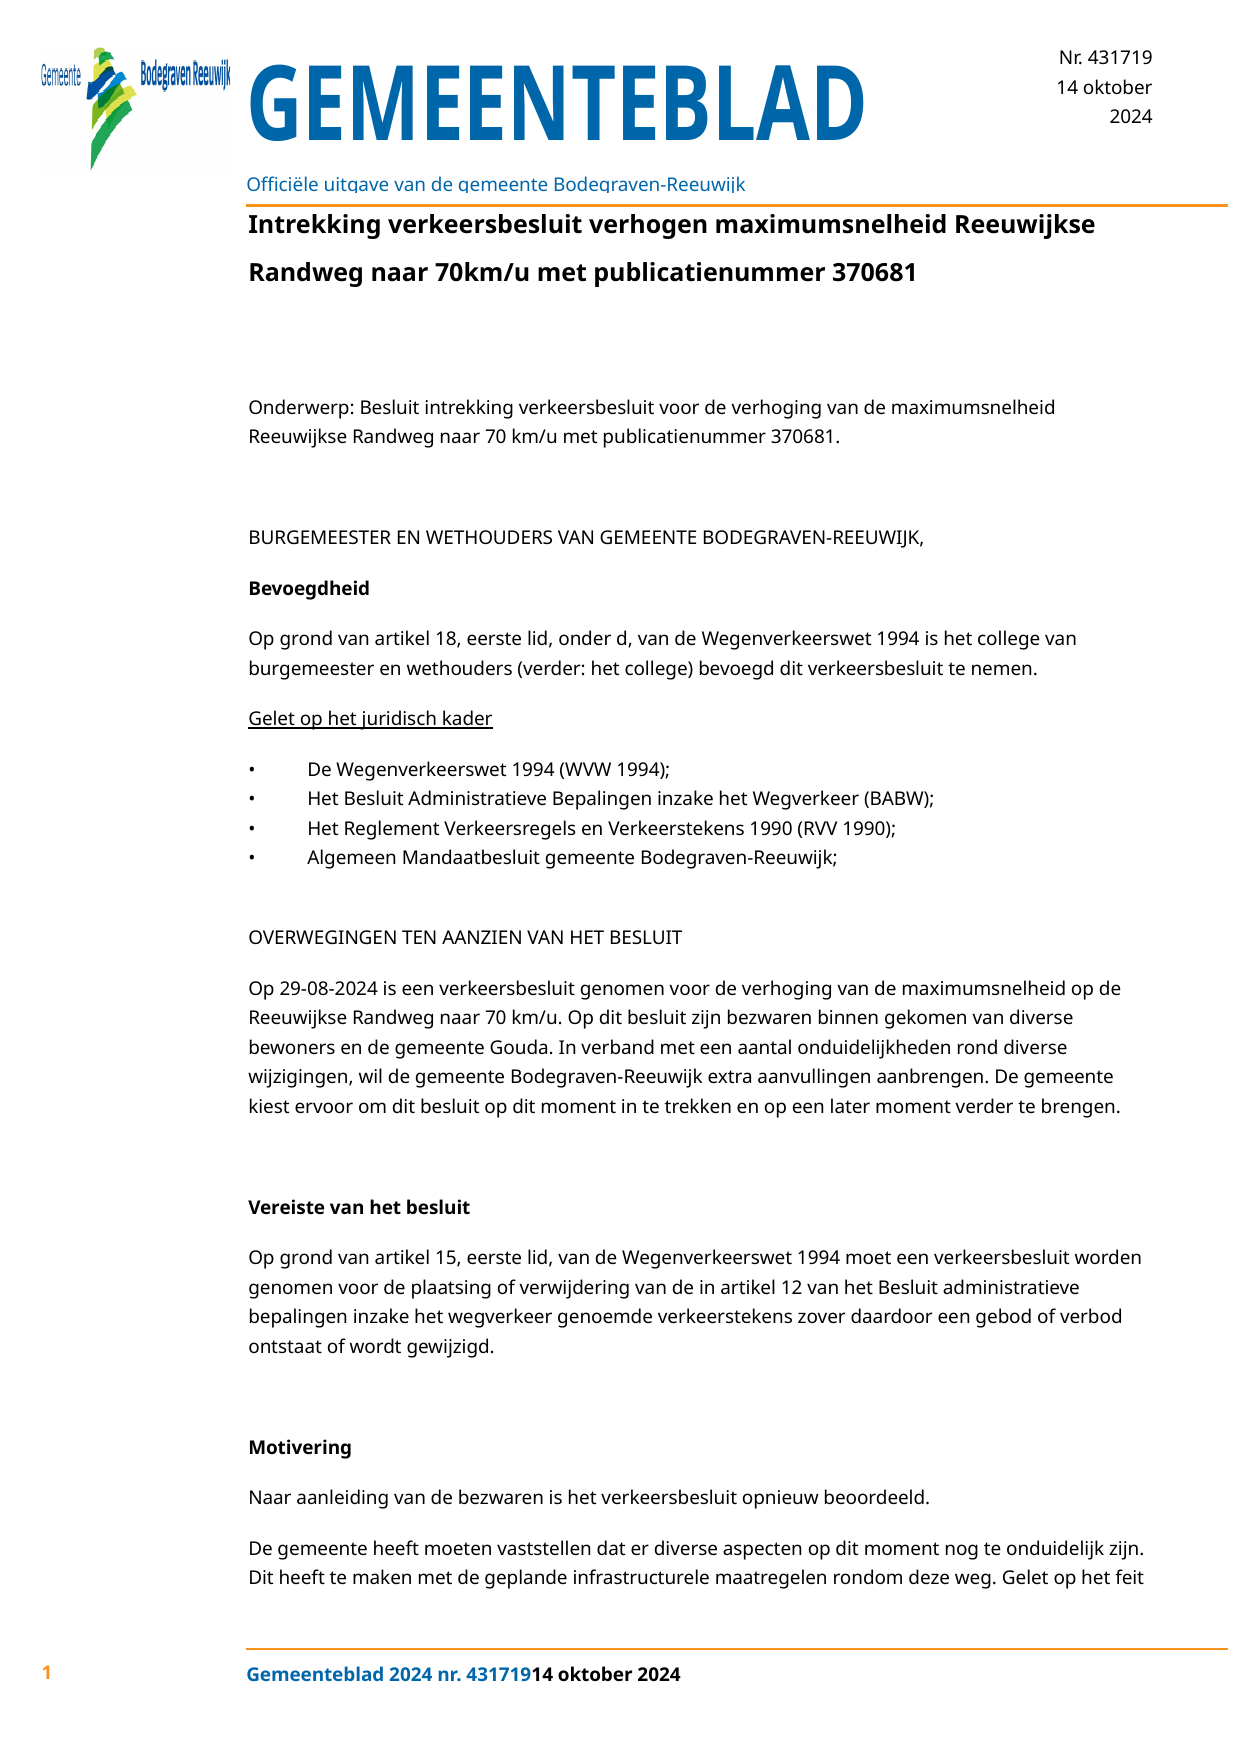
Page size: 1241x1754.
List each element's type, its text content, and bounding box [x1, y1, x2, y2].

text Op 29-08-2024 is een verkeersbesluit genomen voor de verhoging van de maximumsnelheid op de Reeuwijkse Randweg naar 70 km/u. Op dit besluit zijn bezwaren binnen gekomen van diverse bewoners en de gemeente Gouda. In verband met een aantal onduidelijkheden rond diverse wijzigingen, wil de gemeente Bodegraven-Reeuwijk extra aanvullingen aanbrengen. De gemeente kiest ervoor om dit besluit op dit moment in te trekken en op een later moment verder te brengen. [248, 975, 1152, 1119]
text Vereiste van het besluit [248, 1194, 1152, 1220]
text Onderwerp: Besluit intrekking verkeersbesluit voor de verhoging van de maximumsnelheid Reeuwijkse Randweg naar 70 km/u met publicatienummer 370681. [248, 394, 1152, 449]
text De gemeente heeft moeten vaststellen dat er diverse aspecten op dit moment nog te onduidelijk zijn. Dit heeft te maken met de geplande infrastructurele maatregelen rondom deze weg. Gelet op het feit [248, 1535, 1152, 1590]
picture [41, 47, 231, 172]
text Motivering [248, 1434, 1152, 1460]
text Bevoegdheid [248, 575, 1152, 601]
list Het Reglement Verkeersregels en Verkeerstekens 1990 (RVV 1990); [248, 815, 1152, 841]
text Op grond van artikel 15, eerste lid, van de Wegenverkeerswet 1994 moet een verkeersbesluit worden genomen voor de plaatsing of verwijdering van de in artikel 12 van het Besluit administratieve bepalingen inzake het wegverkeer genoemde verkeerstekens zover daardoor een gebod of verbod ontstaat of wordt gewijzigd. [248, 1244, 1152, 1359]
list Algemeen Mandaatbesluit gemeente Bodegraven-Reeuwijk; [248, 844, 1152, 870]
text Gelet op het juridisch kader [248, 705, 1152, 731]
text Naar aanleiding van de bezwaren is het verkeersbesluit opnieuw beoordeeld. [248, 1484, 1152, 1510]
list Het Besluit Administratieve Bepalingen inzake het Wegverkeer (BABW); [248, 785, 1152, 811]
text OVERWEGINGEN TEN AANZIEN VAN HET BESLUIT [248, 924, 1152, 950]
text BURGEMEESTER EN WETHOUDERS VAN GEMEENTE BODEGRAVEN-REEUWIJK, [248, 524, 1152, 550]
text Intrekking verkeersbesluit verhogen maximumsnelheid Reeuwijkse Randweg naar 70km/u met publicatienummer 370681 [248, 207, 1152, 288]
text Op grond van artikel 18, eerste lid, onder d, van de Wegenverkeerswet 1994 is het college van burgemeester en wethouders (verder: het college) bevoegd dit verkeersbesluit te nemen. [248, 625, 1152, 681]
list De Wegenverkeerswet 1994 (WVW 1994); [248, 756, 1152, 781]
